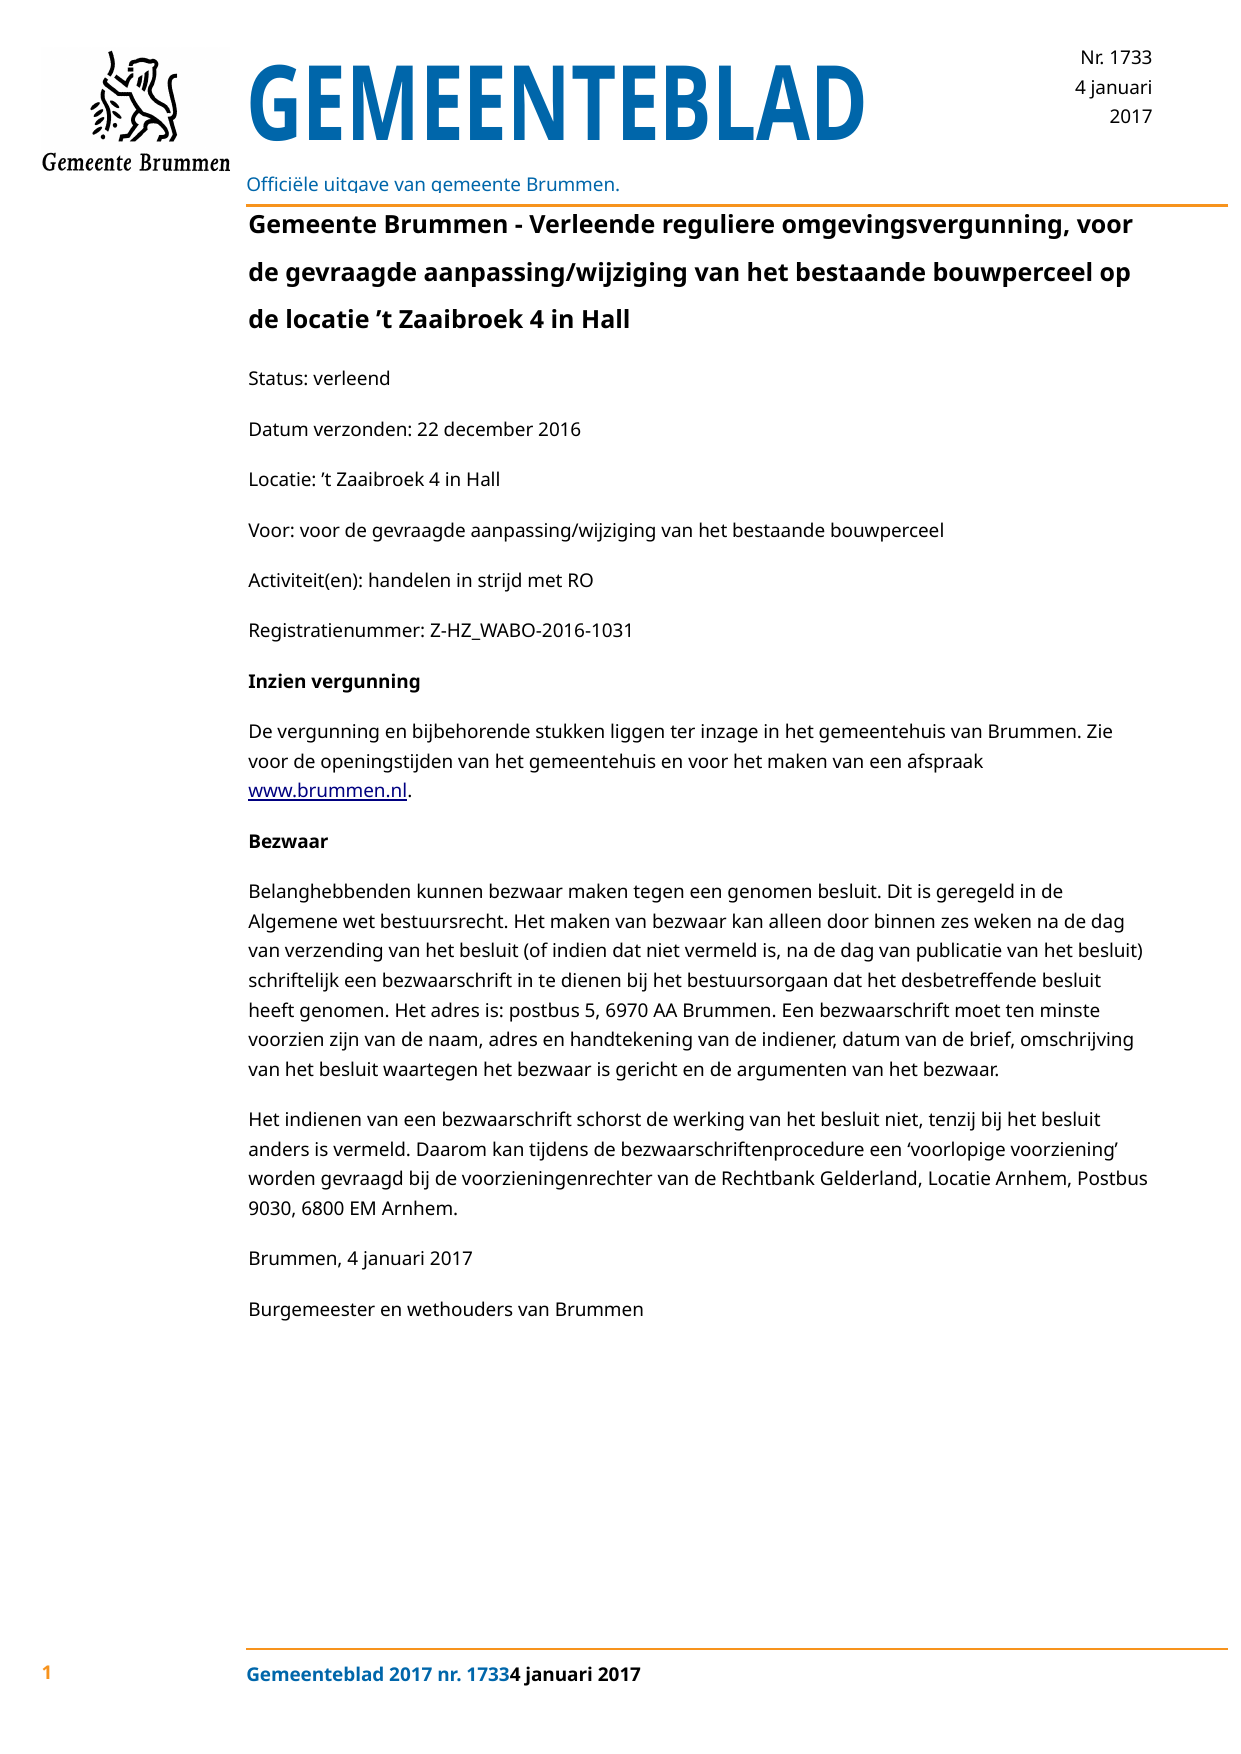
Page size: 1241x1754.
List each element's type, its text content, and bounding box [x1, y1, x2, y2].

text Het indienen van een bezwaarschrift schorst de werking van het besluit niet, tenzij bij het besluit anders is vermeld. Daarom kan tijdens de bezwaarschriftenprocedure een ‘voorlopige voorziening’ worden gevraagd bij de voorzieningenrechter van de Rechtbank Gelderland, Locatie Arnhem, Postbus 9030, 6800 EM Arnhem. [248, 1106, 1152, 1221]
text Gemeente Brummen - Verleende reguliere omgevingsvergunning, voor de gevraagde aanpassing/wijziging van het bestaande bouwperceel op de locatie ’t Zaaibroek 4 in Hall [248, 207, 1152, 336]
text Burgemeester en wethouders van Brummen [248, 1296, 1152, 1322]
text Activiteit(en): handelen in strijd met RO [248, 567, 1152, 593]
text Brummen, 4 januari 2017 [248, 1246, 1152, 1271]
text De vergunning en bijbehorende stukken liggen ter inzage in het gemeentehuis van Brummen. Zie voor de openingstijden van het gemeentehuis en voor het maken van een afspraak www.brummen.nl. [248, 718, 1152, 803]
text Bezwaar [248, 828, 1152, 854]
text Registratienummer: Z-HZ_WABO-2016-1031 [248, 618, 1152, 643]
text Datum verzonden: 22 december 2016 [248, 416, 1152, 442]
text Inzien vergunning [248, 668, 1152, 694]
text Status: verleend [248, 366, 1152, 391]
text Voor: voor de gevraagde aanpassing/wijziging van het bestaande bouwperceel [248, 517, 1152, 542]
text Belanghebbenden kunnen bezwaar maken tegen een genomen besluit. Dit is geregeld in de Algemene wet bestuursrecht. Het maken van bezwaar kan alleen door binnen zes weken na de dag van verzending van het besluit (of indien dat niet vermeld is, na de dag van publicatie van het besluit) schriftelijk een bezwaarschrift in te dienen bij het bestuursorgaan dat het desbetreffende besluit heeft genomen. Het adres is: postbus 5, 6970 AA Brummen. Een bezwaarschrift moet ten minste voorzien zijn van de naam, adres en handtekening van de indiener, datum van de brief, omschrijving van het besluit waartegen het bezwaar is gericht en de argumenten van het bezwaar. [248, 878, 1152, 1082]
picture [41, 47, 231, 172]
text Locatie: ’t Zaaibroek 4 in Hall [248, 466, 1152, 492]
